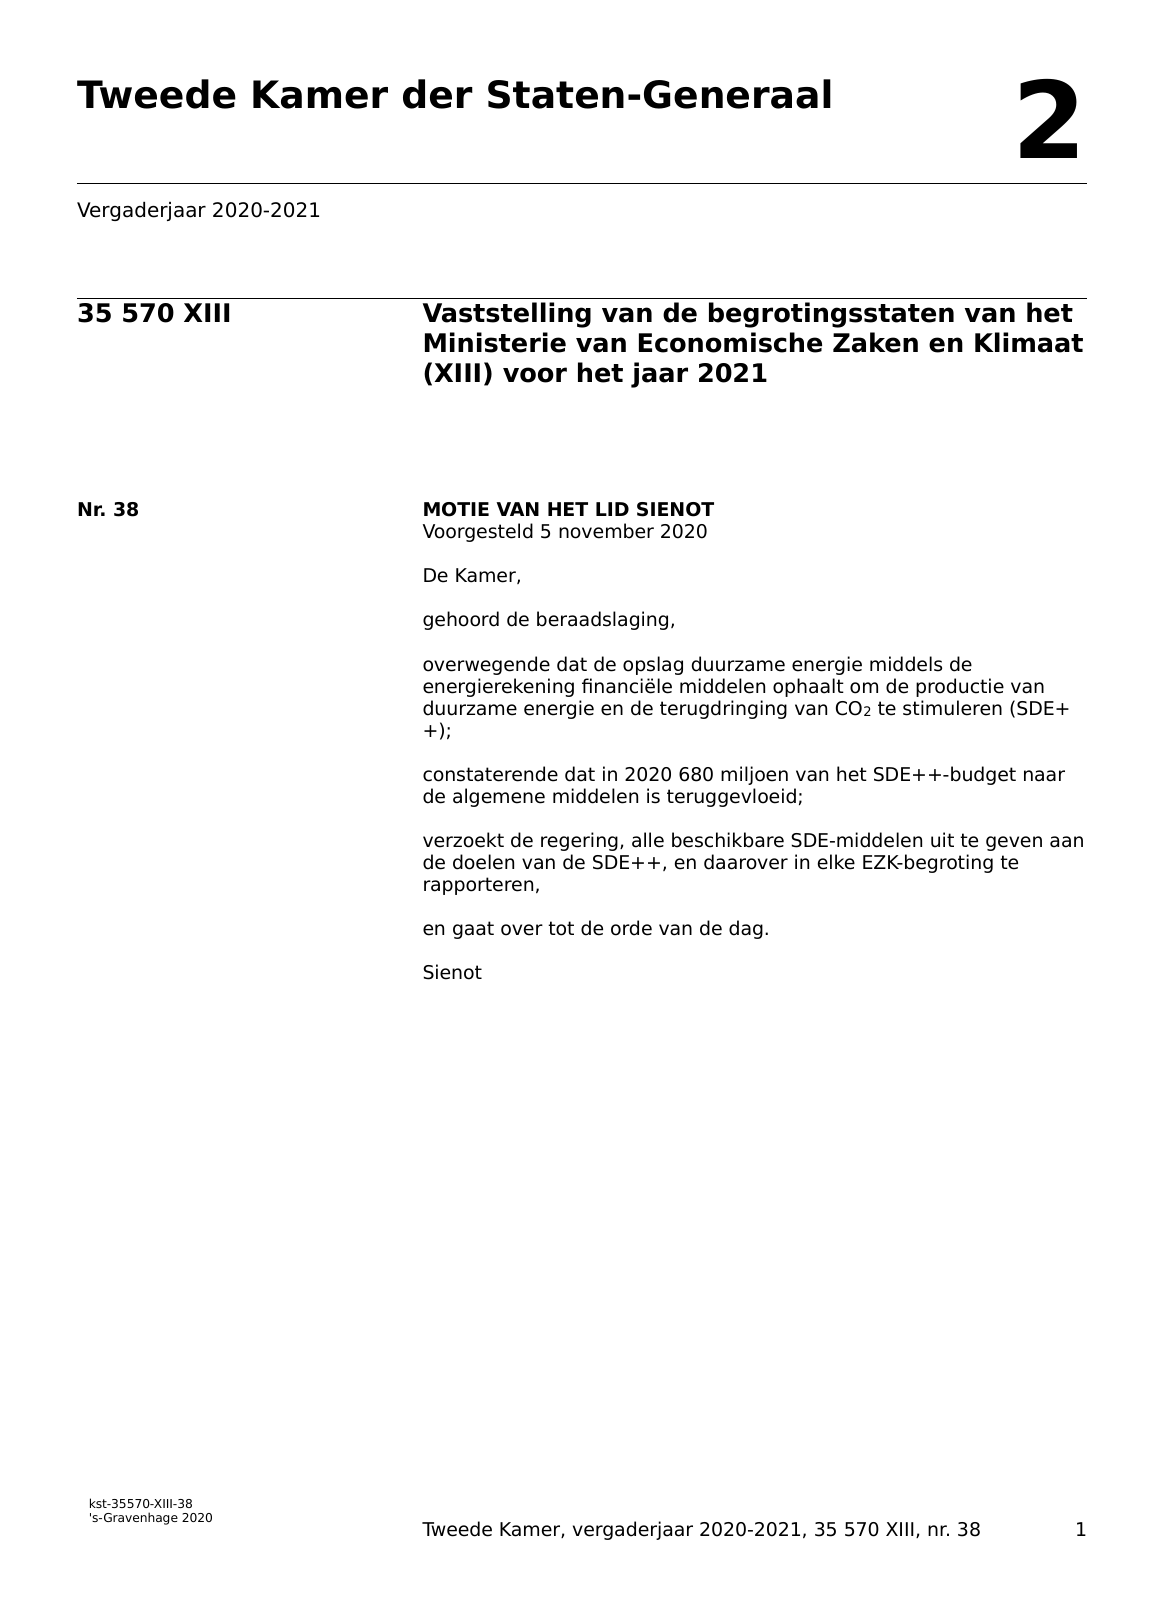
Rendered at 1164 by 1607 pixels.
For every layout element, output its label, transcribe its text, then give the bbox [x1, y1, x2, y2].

table_header 2 [886, 59, 1087, 183]
text gehoord de beraadslaging, [422, 609, 1087, 631]
text De Kamer, [422, 565, 1087, 587]
text en gaat over tot de orde van de dag. [422, 918, 1087, 940]
text constaterende dat in 2020 680 miljoen van het SDE++-budget naar de algemene middelen is teruggevloeid; [422, 764, 1087, 808]
table_cell Vergaderjaar 2020-2021 [77, 184, 1087, 298]
subtitle 35 570 XIII Vaststelling van de begrotingsstaten van het Ministerie van Economische Zaken en Klimaat (XIII) voor het jaar 2021 [77, 299, 1087, 388]
text Sienot [422, 962, 1087, 984]
text verzoekt de regering, alle beschikbare SDE-middelen uit te geven aan de doelen van de SDE++, en daarover in elke EZK-begroting te rapporteren, [422, 830, 1087, 896]
text overwegende dat de opslag duurzame energie middels de energierekening financiële middelen ophaalt om de productie van duurzame energie en de terugdringing van CO2 te stimuleren (SDE++); [422, 653, 1087, 741]
text Voorgesteld 5 november 2020 [422, 521, 1087, 543]
text 's-Gravenhage 2020 [88, 1511, 323, 1525]
subtitle Nr. 38 MOTIE VAN HET LID SIENOT [77, 499, 1087, 521]
text kst-35570-XIII-38 [88, 1497, 323, 1511]
table_header Tweede Kamer der Staten-Generaal [77, 59, 886, 183]
